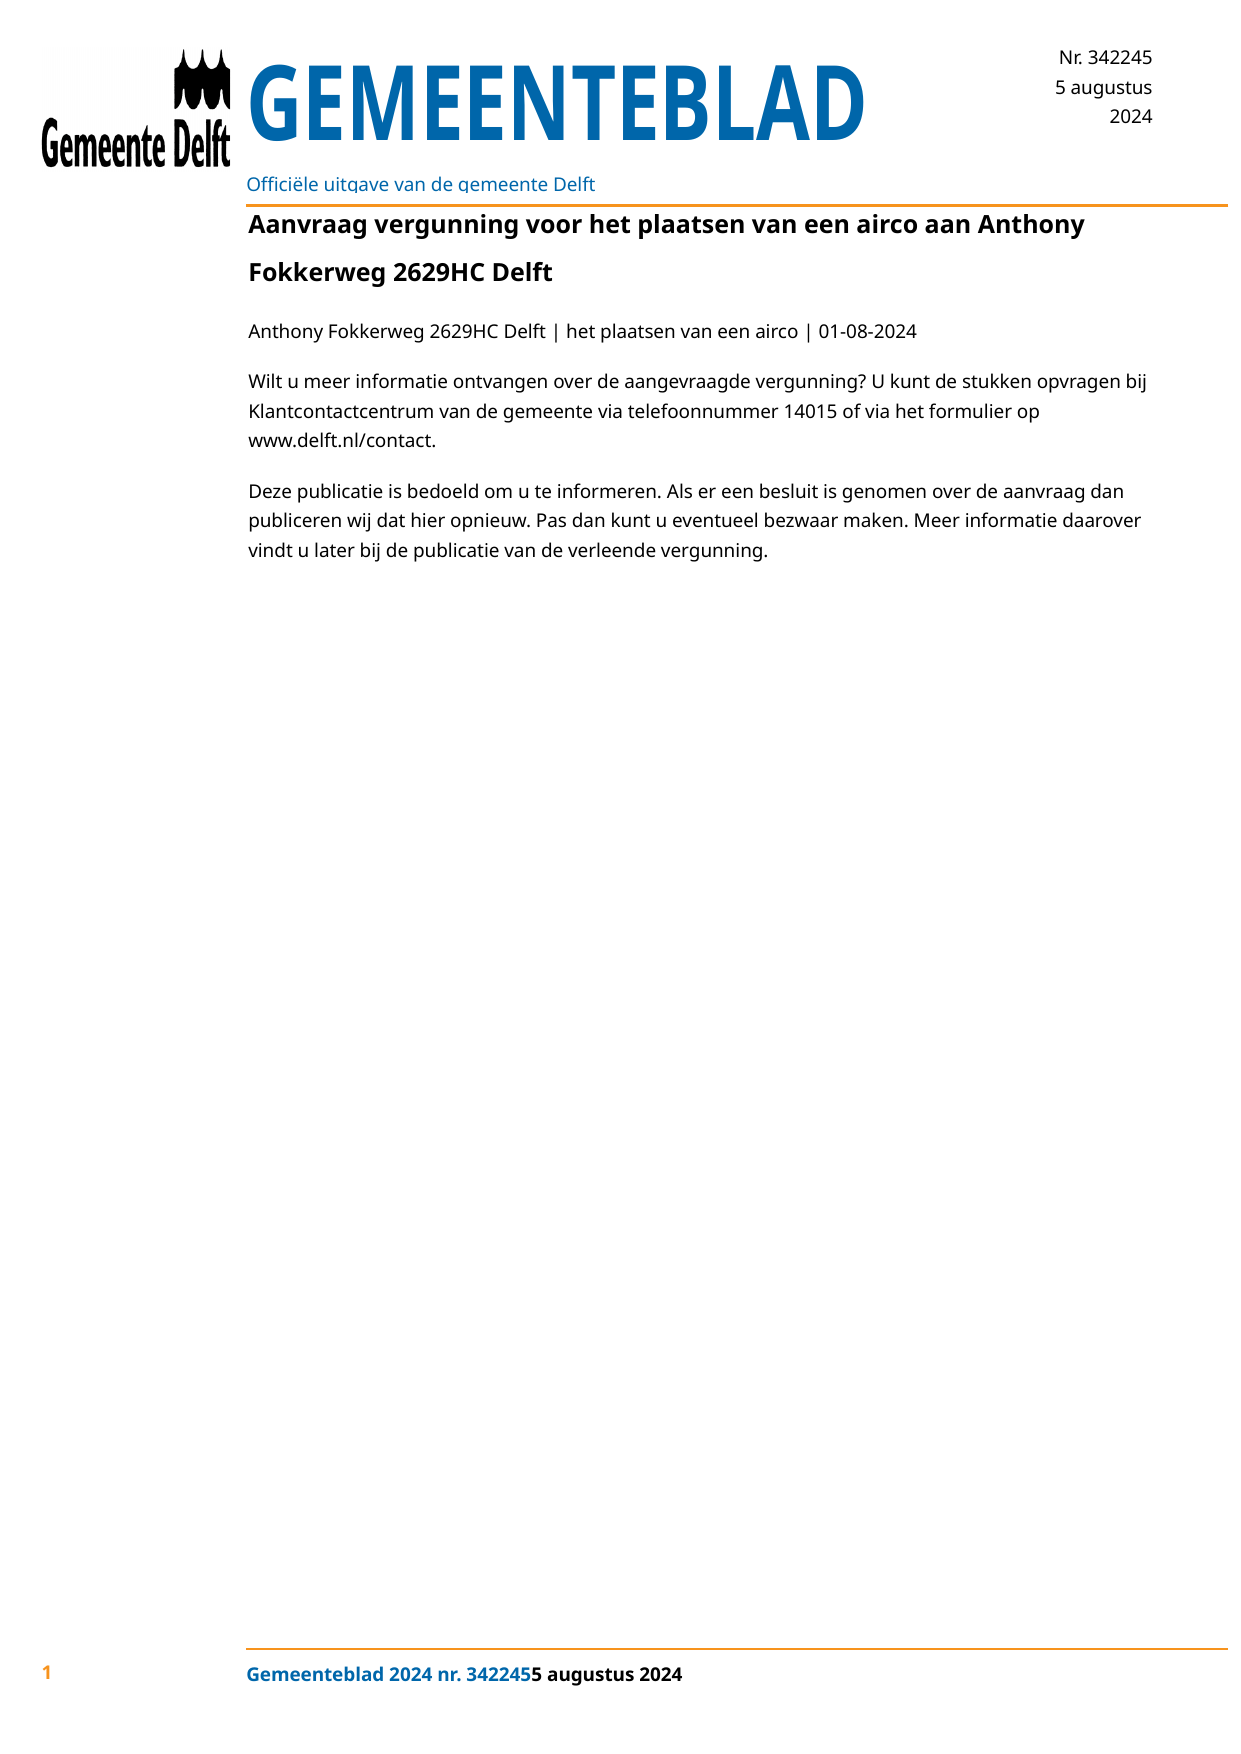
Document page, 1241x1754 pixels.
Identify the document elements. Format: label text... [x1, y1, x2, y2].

picture [41, 47, 231, 172]
text Deze publicatie is bedoeld om u te informeren. Als er een besluit is genomen over de aanvraag dan publiceren wij dat hier opnieuw. Pas dan kunt u eventueel bezwaar maken. Meer informatie daarover vindt u later bij de publicatie van de verleende vergunning. [248, 478, 1152, 563]
text Aanvraag vergunning voor het plaatsen van een airco aan Anthony Fokkerweg 2629HC Delft [248, 207, 1152, 288]
text Wilt u meer informatie ontvangen over de aangevraagde vergunning? U kunt de stukken opvragen bij Klantcontactcentrum van de gemeente via telefoonnummer 14015 of via het formulier op www.delft.nl/contact. [248, 368, 1152, 453]
text Anthony Fokkerweg 2629HC Delft | het plaatsen van een airco | 01-08-2024 [248, 318, 1152, 344]
